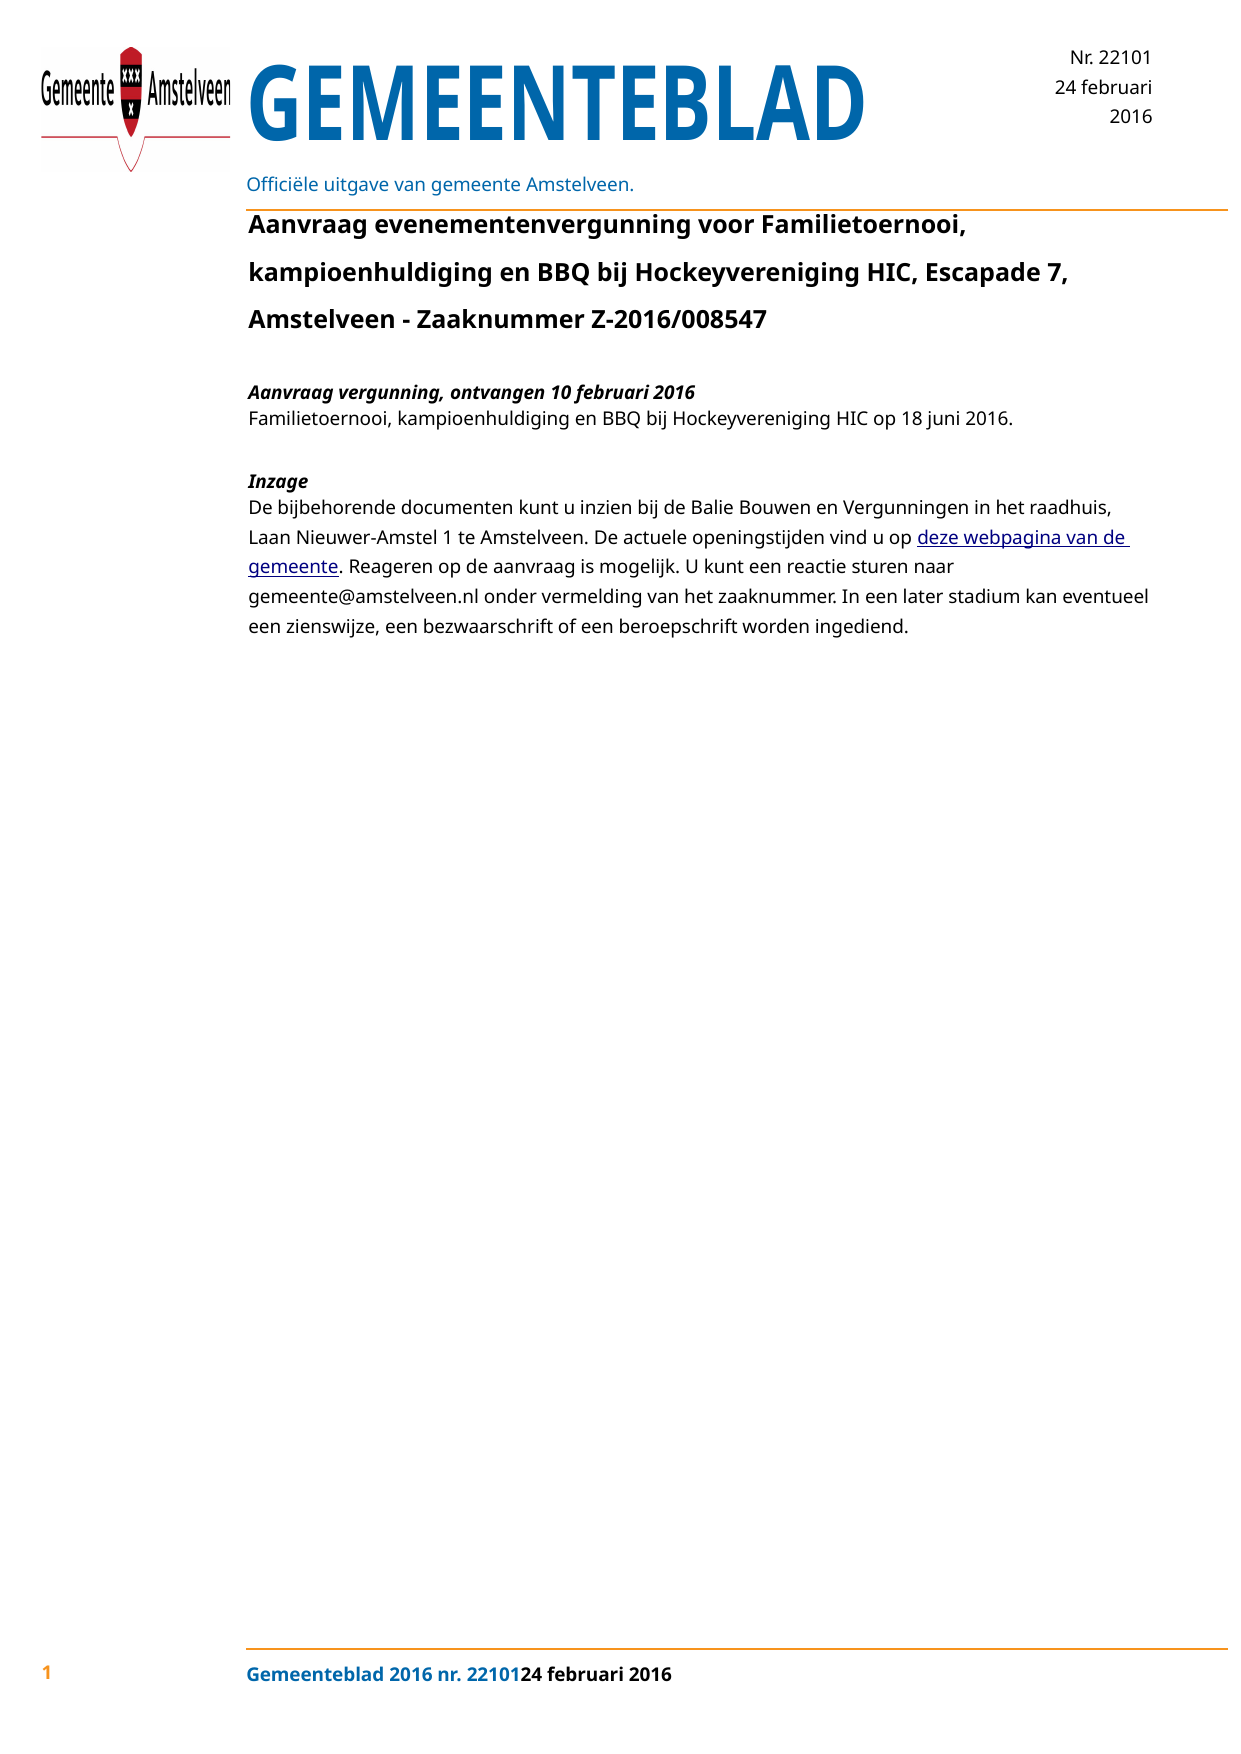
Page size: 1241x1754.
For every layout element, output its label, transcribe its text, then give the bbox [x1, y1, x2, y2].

text Familietoernooi, kampioenhuldiging en BBQ bij Hockeyvereniging HIC op 18 juni 2016. [248, 405, 1152, 431]
text Aanvraag vergunning, ontvangen 10 februari 2016 [248, 379, 1152, 405]
text De bijbehorende documenten kunt u inzien bij de Balie Bouwen en Vergunningen in het raadhuis, Laan Nieuwer-Amstel 1 te Amstelveen. De actuele openingstijden vind u op deze webpagina van de gemeente. Reageren op de aanvraag is mogelijk. U kunt een reactie sturen naar gemeente@amstelveen.nl onder vermelding van het zaaknummer. In een later stadium kan eventueel een zienswijze, een bezwaarschrift of een beroepschrift worden ingediend. [248, 494, 1152, 638]
text Inzage [248, 469, 1152, 494]
text Aanvraag evenementenvergunning voor Familietoernooi, kampioenhuldiging en BBQ bij Hockeyvereniging HIC, Escapade 7, Amstelveen - Zaaknummer Z-2016/008547 [248, 211, 1152, 336]
picture [41, 47, 231, 172]
